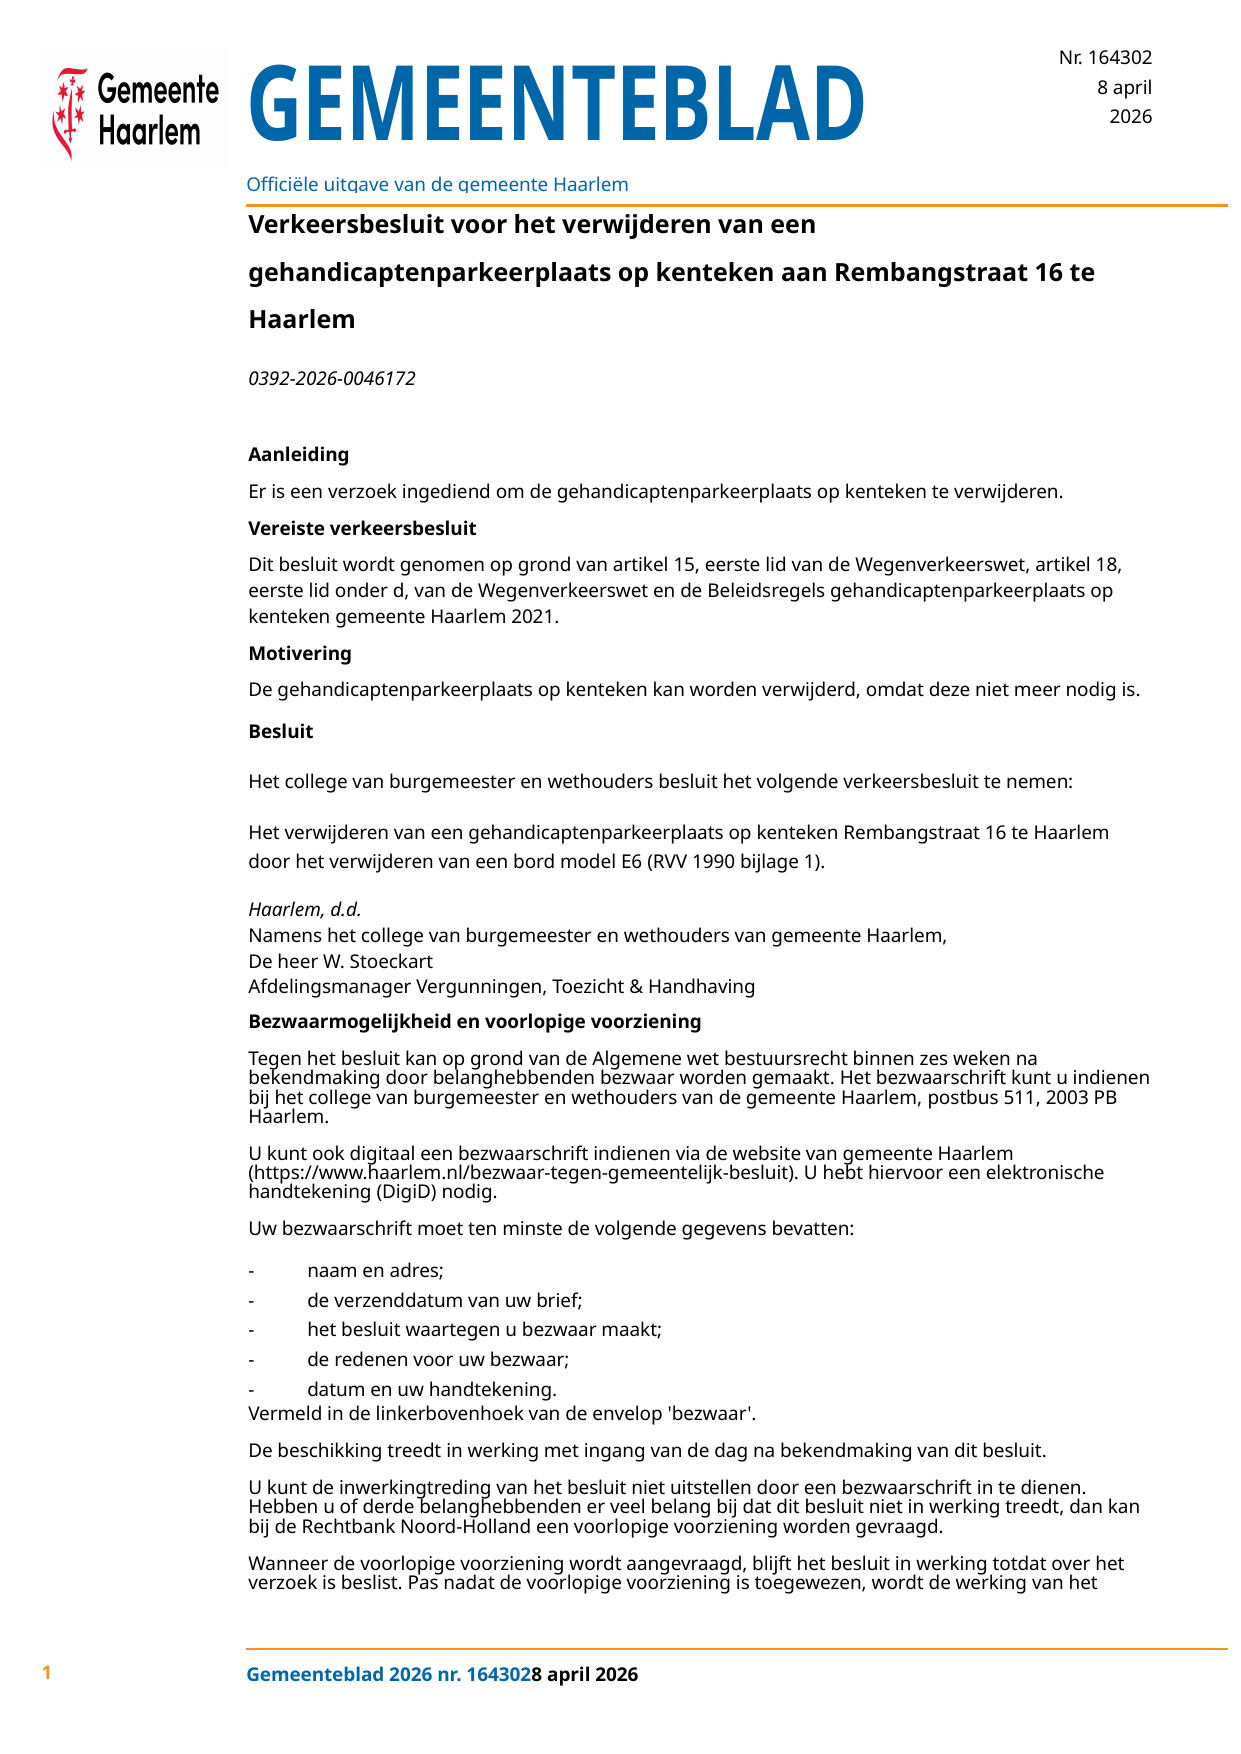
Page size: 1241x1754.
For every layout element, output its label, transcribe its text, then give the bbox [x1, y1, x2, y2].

picture [41, 47, 231, 172]
text Motivering [248, 640, 1152, 665]
text Vermeld in de linkerbovenhoek van de envelop 'bezwaar'. [248, 1405, 1152, 1424]
text De heer W. Stoeckart [248, 948, 1152, 974]
text Uw bezwaarschrift moet ten minste de volgende gegevens bevatten: [248, 1220, 1152, 1240]
text Het college van burgemeester en wethouders besluit het volgende verkeersbesluit te nemen: [248, 769, 1152, 794]
list de redenen voor uw bezwaar; [248, 1346, 1152, 1372]
text De beschikking treedt in werking met ingang van de dag na bekendmaking van dit besluit. [248, 1442, 1152, 1462]
text Vereiste verkeersbesluit [248, 515, 1152, 541]
text U kunt ook digitaal een bezwaarschrift indienen via de website van gemeente Haarlem (https://www.haarlem.nl/bezwaar-tegen-gemeentelijk-besluit). U hebt hiervoor een elektronische handtekening (DigiD) nodig. [248, 1145, 1152, 1203]
text 0392-2026-0046172 [248, 366, 1152, 391]
text Haarlem, d.d. [248, 897, 1152, 922]
list de verzenddatum van uw brief; [248, 1287, 1152, 1313]
text Tegen het besluit kan op grond van de Algemene wet bestuursrecht binnen zes weken na bekendmaking door belanghebbenden bezwaar worden gemaakt. Het bezwaarschrift kunt u indienen bij het college van burgemeester en wethouders van de gemeente Haarlem, postbus 511, 2003 PB Haarlem. [248, 1050, 1152, 1127]
text Het verwijderen van een gehandicaptenparkeerplaats op kenteken Rembangstraat 16 te Haarlem door het verwijderen van een bord model E6 (RVV 1990 bijlage 1). [248, 819, 1152, 874]
text De gehandicaptenparkeerplaats op kenteken kan worden verwijderd, omdat deze niet meer nodig is. [248, 676, 1152, 702]
list het besluit waartegen u bezwaar maakt; [248, 1317, 1152, 1342]
text Afdelingsmanager Vergunningen, Toezicht & Handhaving [248, 974, 1152, 999]
list datum en uw handtekening. [248, 1376, 1152, 1401]
text Dit besluit wordt genomen op grond van artikel 15, eerste lid van de Wegenverkeerswet, artikel 18, eerste lid onder d, van de Wegenverkeerswet en de Beleidsregels gehandicaptenparkeerplaats op kenteken gemeente Haarlem 2021. [248, 552, 1152, 629]
text Besluit [248, 718, 1152, 744]
text Bezwaarmogelijkheid en voorlopige voorziening [248, 1013, 1152, 1032]
list naam en adres; [248, 1257, 1152, 1283]
text Namens het college van burgemeester en wethouders van gemeente Haarlem, [248, 922, 1152, 948]
text U kunt de inwerkingtreding van het besluit niet uitstellen door een bezwaarschrift in te dienen. Hebben u of derde belanghebbenden er veel belang bij dat dit besluit niet in werking treedt, dan kan bij de Rechtbank Noord-Holland een voorlopige voorziening worden gevraagd. [248, 1479, 1152, 1537]
text Verkeersbesluit voor het verwijderen van een gehandicaptenparkeerplaats op kenteken aan Rembangstraat 16 te Haarlem [248, 207, 1152, 336]
text Aanleiding [248, 442, 1152, 467]
text Er is een verzoek ingediend om de gehandicaptenparkeerplaats op kenteken te verwijderen. [248, 478, 1152, 504]
text Wanneer de voorlopige voorziening wordt aangevraagd, blijft het besluit in werking totdat over het verzoek is beslist. Pas nadat de voorlopige voorziening is toegewezen, wordt de werking van het [248, 1555, 1152, 1593]
